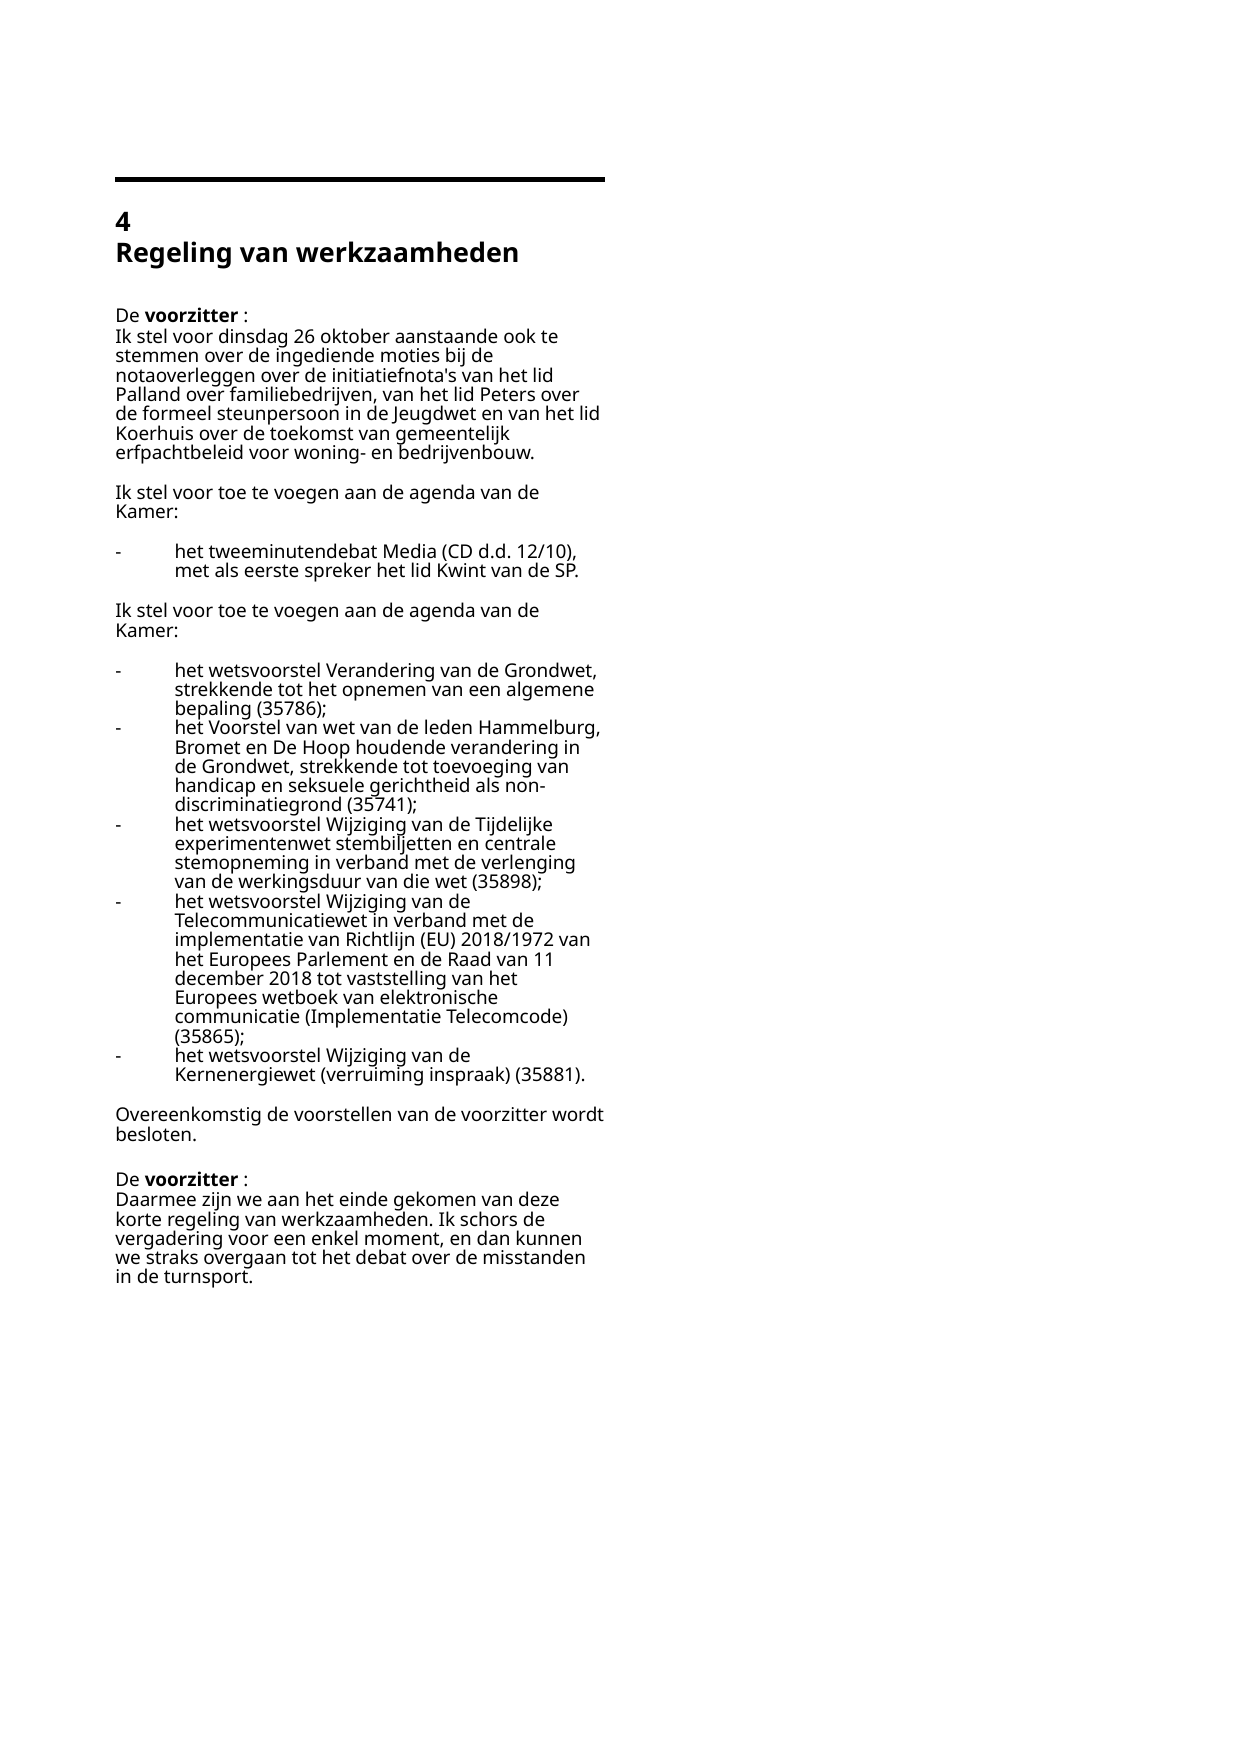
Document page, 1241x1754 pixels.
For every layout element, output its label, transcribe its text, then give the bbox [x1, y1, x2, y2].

list het Voorstel van wet van de leden Hammelburg, Bromet en De Hoop houdende verandering in de Grondwet, strekkende tot toevoeging van handicap en seksuele gerichtheid als non-discriminatiegrond (35741); [115, 719, 605, 816]
text 4 [115, 203, 605, 239]
list het wetsvoorstel Wijziging van de Tijdelijke experimentenwet stembiljetten en centrale stemopneming in verband met de verlenging van de werkingsduur van die wet (35898); [115, 816, 605, 893]
text Regeling van werkzaamheden [115, 239, 605, 283]
list het wetsvoorstel Wijziging van de Kernenergiewet (verruiming inspraak) (35881). [115, 1047, 605, 1086]
list het wetsvoorstel Verandering van de Grondwet, strekkende tot het opnemen van een algemene bepaling (35786); [115, 662, 605, 719]
text Ik stel voor dinsdag 26 oktober aanstaande ook te stemmen over de ingediende moties bij de notaoverleggen over de initiatiefnota's van het lid Palland over familiebedrijven, van het lid Peters over de formeel steunpersoon in de Jeugdwet en van het lid Koerhuis over de toekomst van gemeentelijk erfpachtbeleid voor woning- en bedrijvenbouw. [115, 328, 605, 463]
list het tweeminutendebat Media (CD d.d. 12/10), met als eerste spreker het lid Kwint van de SP. [115, 543, 605, 582]
list het wetsvoorstel Wijziging van de Telecommunicatiewet in verband met de implementatie van Richtlijn (EU) 2018/1972 van het Europees Parlement en de Raad van 11 december 2018 tot vaststelling van het Europees wetboek van elektronische communicatie (Implementatie Telecomcode) (35865); [115, 893, 605, 1047]
text De voorzitter : [115, 1166, 605, 1191]
text Ik stel voor toe te voegen aan de agenda van de Kamer: [115, 602, 605, 641]
text Overeenkomstig de voorstellen van de voorzitter wordt besloten. [115, 1106, 605, 1145]
text De voorzitter : [115, 302, 605, 328]
text Ik stel voor toe te voegen aan de agenda van de Kamer: [115, 484, 605, 522]
text Daarmee zijn we aan het einde gekomen van deze korte regeling van werkzaamheden. Ik schors de vergadering voor een enkel moment, en dan kunnen we straks overgaan tot het debat over de misstanden in de turnsport. [115, 1191, 605, 1288]
